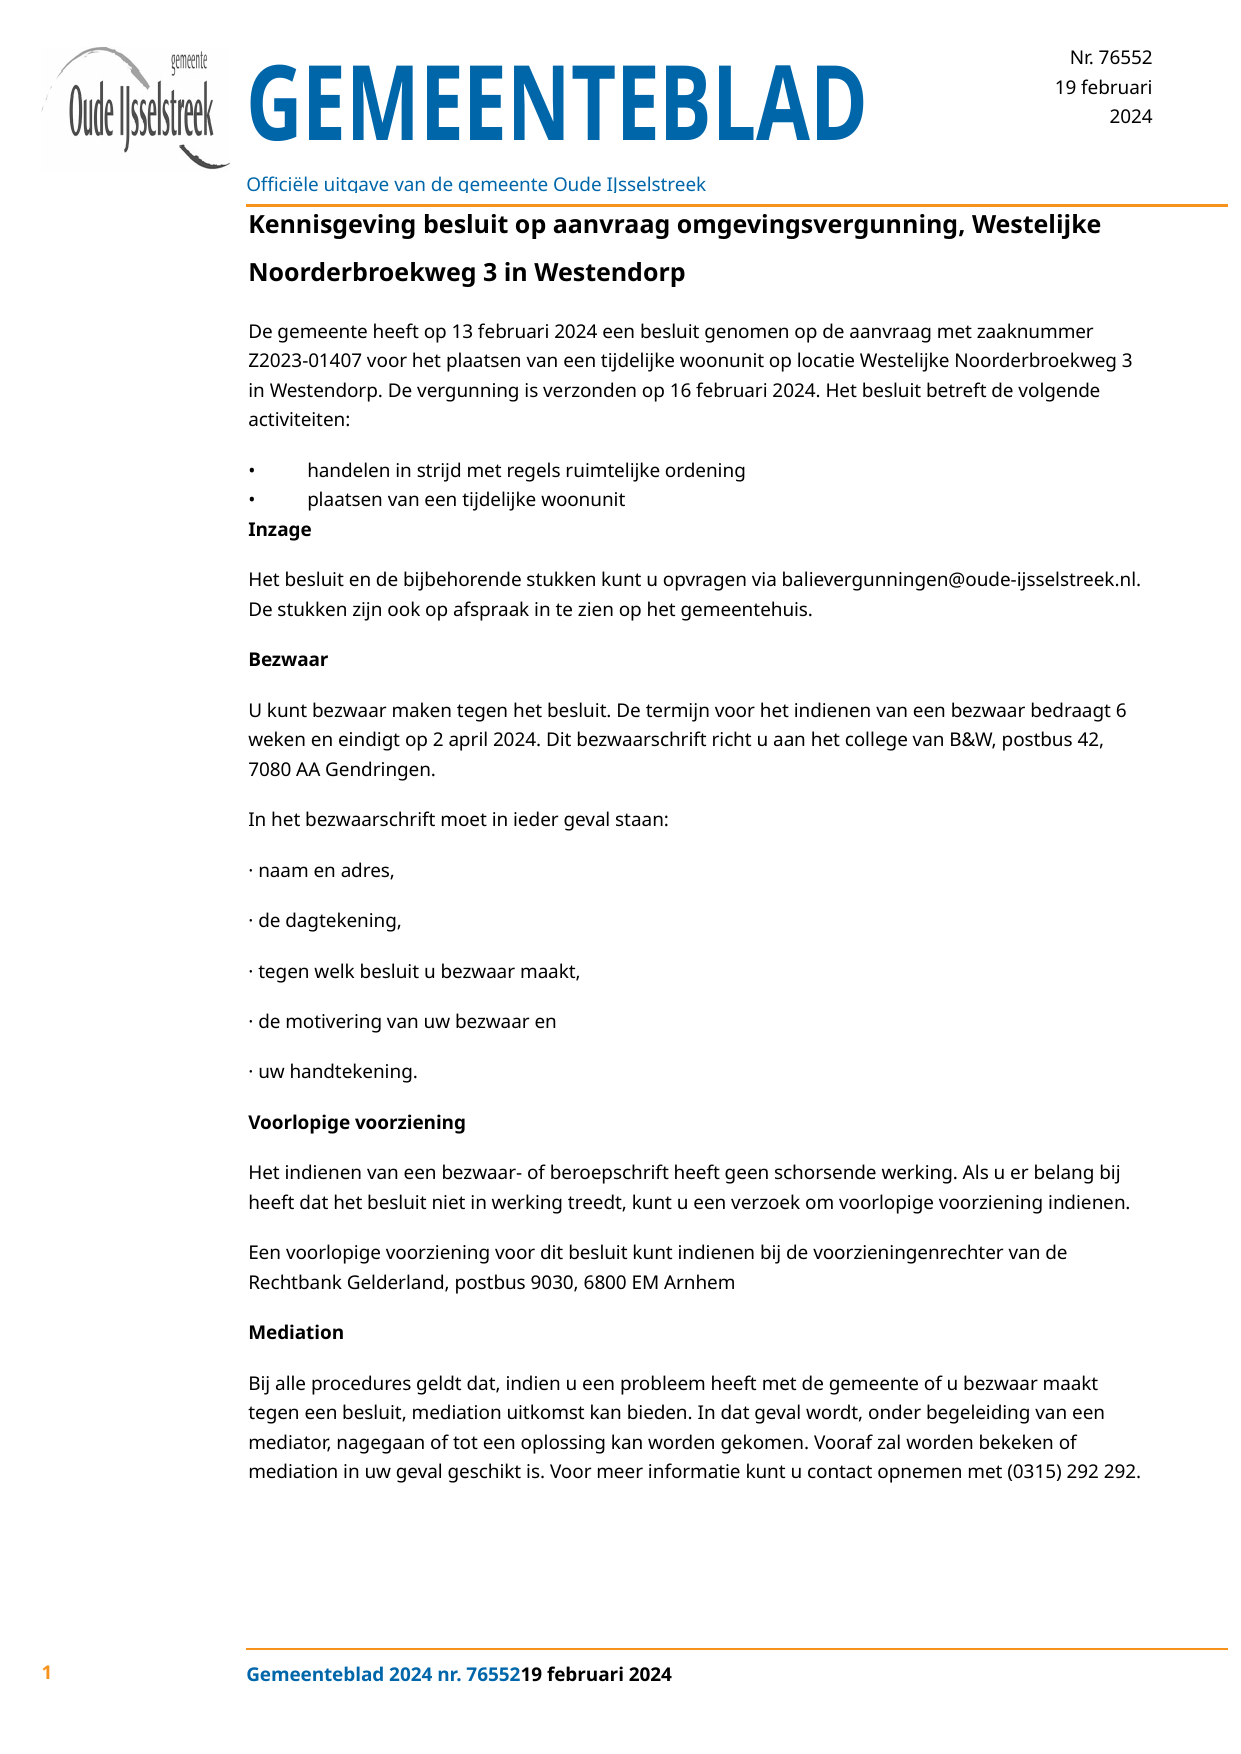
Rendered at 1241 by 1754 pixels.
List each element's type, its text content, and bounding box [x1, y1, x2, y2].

text Een voorlopige voorziening voor dit besluit kunt indienen bij de voorzieningenrechter van de Rechtbank Gelderland, postbus 9030, 6800 EM Arnhem [248, 1239, 1152, 1295]
text De gemeente heeft op 13 februari 2024 een besluit genomen op de aanvraag met zaaknummer Z2023-01407 voor het plaatsen van een tijdelijke woonunit op locatie Westelijke Noorderbroekweg 3 in Westendorp. De vergunning is verzonden op 16 februari 2024. Het besluit betreft de volgende activiteiten: [248, 318, 1152, 432]
picture [41, 47, 231, 172]
text Bij alle procedures geldt dat, indien u een probleem heeft met de gemeente of u bezwaar maakt tegen een besluit, mediation uitkomst kan bieden. In dat geval wordt, onder begeleiding van een mediator, nagegaan of tot een oplossing kan worden gekomen. Vooraf zal worden bekeken of mediation in uw geval geschikt is. Voor meer informatie kunt u contact opnemen met (0315) 292 292. [248, 1370, 1152, 1484]
text In het bezwaarschrift moet in ieder geval staan: [248, 807, 1152, 832]
text Mediation [248, 1319, 1152, 1345]
text Inzage [248, 516, 1152, 542]
text U kunt bezwaar maken tegen het besluit. De termijn voor het indienen van een bezwaar bedraagt 6 weken en eindigt op 2 april 2024. Dit bezwaarschrift richt u aan het college van B&W, postbus 42, 7080 AA Gendringen. [248, 697, 1152, 782]
text · de dagtekening, [248, 907, 1152, 933]
list plaatsen van een tijdelijke woonunit [248, 487, 1152, 512]
text Bezwaar [248, 647, 1152, 672]
text · tegen welk besluit u bezwaar maakt, [248, 958, 1152, 984]
text Het indienen van een bezwaar- of beroepschrift heeft geen schorsende werking. Als u er belang bij heeft dat het besluit niet in werking treedt, kunt u een verzoek om voorlopige voorziening indienen. [248, 1159, 1152, 1215]
text Voorlopige voorziening [248, 1109, 1152, 1135]
text · de motivering van uw bezwaar en [248, 1008, 1152, 1034]
text Kennisgeving besluit op aanvraag omgevingsvergunning, Westelijke Noorderbroekweg 3 in Westendorp [248, 207, 1152, 288]
text · naam en adres, [248, 857, 1152, 883]
text · uw handtekening. [248, 1059, 1152, 1084]
text Het besluit en de bijbehorende stukken kunt u opvragen via balievergunningen@oude-ijsselstreek.nl. De stukken zijn ook op afspraak in te zien op het gemeentehuis. [248, 567, 1152, 622]
list handelen in strijd met regels ruimtelijke ordening [248, 457, 1152, 483]
